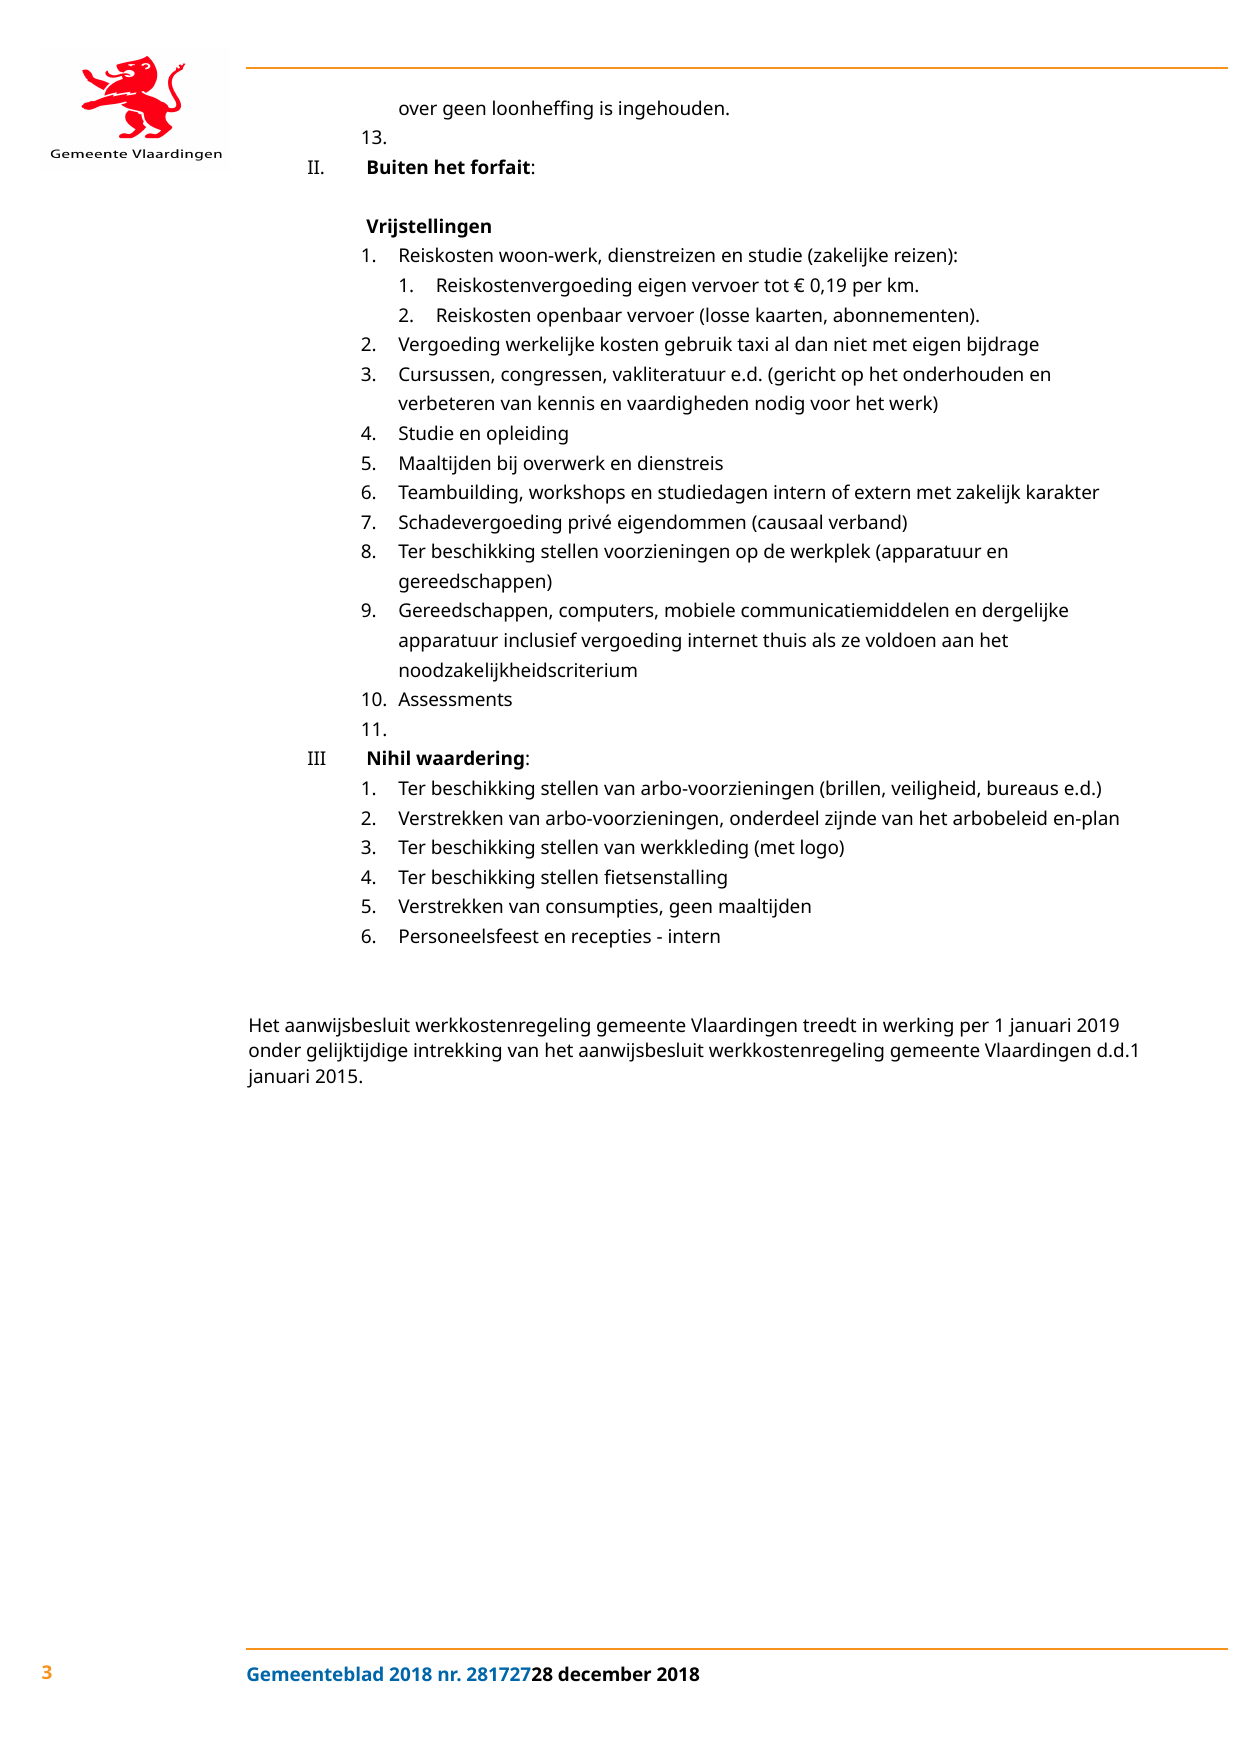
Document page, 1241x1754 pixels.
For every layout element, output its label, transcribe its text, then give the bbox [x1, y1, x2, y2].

list over geen loonheffing is ingehouden. [361, 95, 1152, 121]
list Buiten het forfait: [307, 154, 1152, 180]
list Gereedschappen, computers, mobiele communicatiemiddelen en dergelijke apparatuur inclusief vergoeding internet thuis als ze voldoen aan het noodzakelijkheidscriterium [361, 598, 1152, 683]
list Personeelsfeest en recepties - intern [361, 923, 1152, 949]
list Verstrekken van arbo-voorzieningen, onderdeel zijnde van het arbobeleid en-plan [361, 805, 1152, 831]
list Vrijstellingen [307, 213, 1152, 239]
text Het aanwijsbesluit werkkostenregeling gemeente Vlaardingen treedt in werking per 1 januari 2019 onder gelijktijdige intrekking van het aanwijsbesluit werkkostenregeling gemeente Vlaardingen d.d.1 januari 2015. [248, 1012, 1152, 1089]
list Cursussen, congressen, vakliteratuur e.d. (gericht op het onderhouden en verbeteren van kennis en vaardigheden nodig voor het werk) [361, 361, 1152, 416]
list Studie en opleiding [361, 420, 1152, 446]
list Maaltijden bij overwerk en dienstreis [361, 450, 1152, 476]
list Assessments [361, 686, 1152, 712]
list Ter beschikking stellen voorzieningen op de werkplek (apparatuur en gereedschappen) [361, 538, 1152, 594]
list Schadevergoeding privé eigendommen (causaal verband) [361, 509, 1152, 535]
list Verstrekken van consumpties, geen maaltijden [361, 893, 1152, 919]
list Reiskostenvergoeding eigen vervoer tot € 0,19 per km. [398, 272, 1152, 298]
list Teambuilding, workshops en studiedagen intern of extern met zakelijk karakter [361, 479, 1152, 505]
list Nihil waardering: [307, 746, 1152, 771]
list Ter beschikking stellen van werkkleding (met logo) [361, 834, 1152, 860]
list Reiskosten openbaar vervoer (losse kaarten, abonnementen). [398, 302, 1152, 328]
list Ter beschikking stellen fietsenstalling [361, 864, 1152, 890]
picture [41, 47, 231, 172]
list Vergoeding werkelijke kosten gebruik taxi al dan niet met eigen bijdrage [361, 331, 1152, 357]
list Reiskosten woon-werk, dienstreizen en studie (zakelijke reizen): [361, 243, 1152, 268]
list Ter beschikking stellen van arbo-voorzieningen (brillen, veiligheid, bureaus e.d.) [361, 775, 1152, 801]
